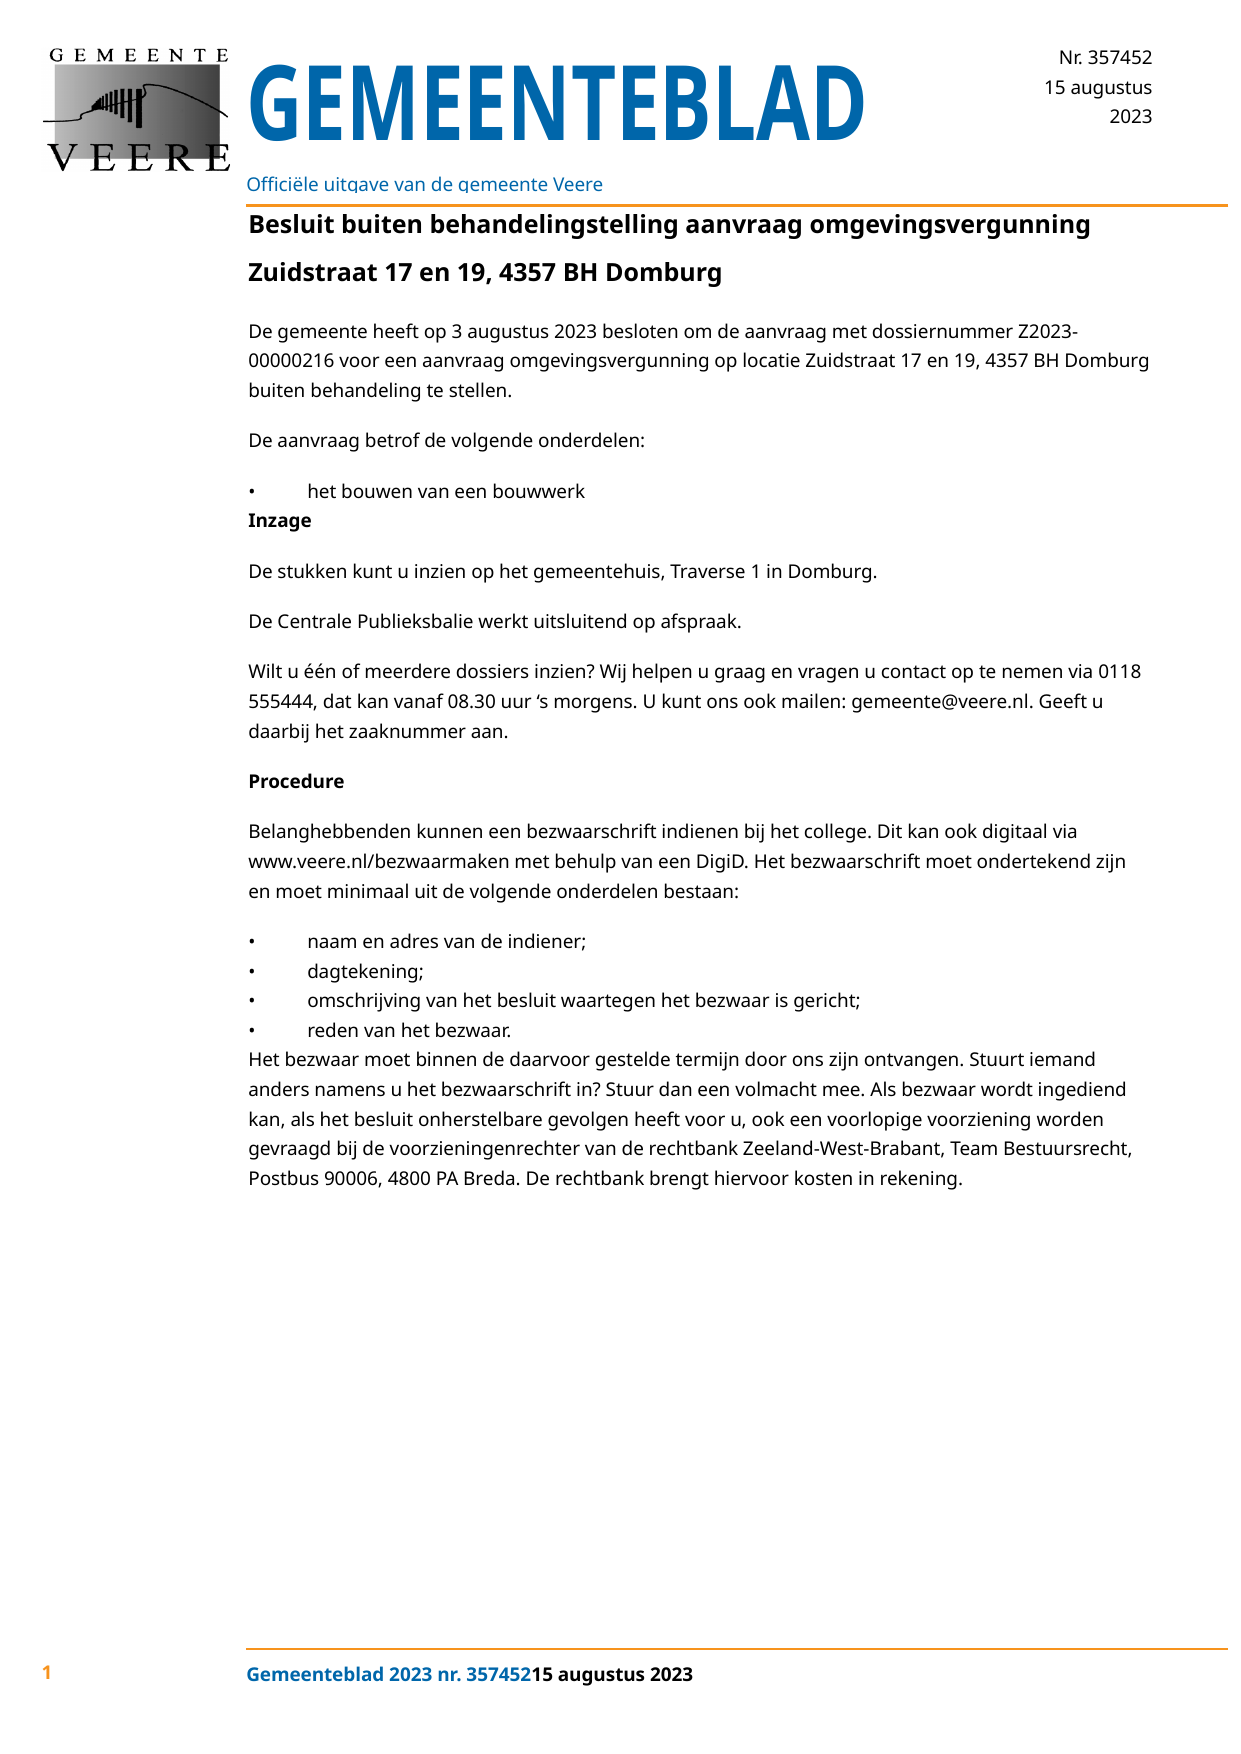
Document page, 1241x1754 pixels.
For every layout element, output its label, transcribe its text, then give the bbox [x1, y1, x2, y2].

text Het bezwaar moet binnen de daarvoor gestelde termijn door ons zijn ontvangen. Stuurt iemand anders namens u het bezwaarschrift in? Stuur dan een volmacht mee. Als bezwaar wordt ingediend kan, als het besluit onherstelbare gevolgen heeft voor u, ook een voorlopige voorziening worden gevraagd bij de voorzieningenrechter van de rechtbank Zeeland-West-Brabant, Team Bestuursrecht, Postbus 90006, 4800 PA Breda. De rechtbank brengt hiervoor kosten in rekening. [248, 1047, 1152, 1191]
list reden van het bezwaar. [248, 1017, 1152, 1043]
text De aanvraag betrof de volgende onderdelen: [248, 427, 1152, 453]
picture [41, 47, 231, 172]
text Wilt u één of meerdere dossiers inzien? Wij helpen u graag en vragen u contact op te nemen via 0118 555444, dat kan vanaf 08.30 uur ‘s morgens. U kunt ons ook mailen: gemeente@veere.nl. Geeft u daarbij het zaaknummer aan. [248, 659, 1152, 744]
text De gemeente heeft op 3 augustus 2023 besloten om de aanvraag met dossiernummer Z2023-00000216 voor een aanvraag omgevingsvergunning op locatie Zuidstraat 17 en 19, 4357 BH Domburg buiten behandeling te stellen. [248, 318, 1152, 403]
text Inzage [248, 507, 1152, 533]
text Procedure [248, 768, 1152, 794]
text De Centrale Publieksbalie werkt uitsluitend op afspraak. [248, 608, 1152, 634]
list dagtekening; [248, 958, 1152, 984]
list omschrijving van het besluit waartegen het bezwaar is gericht; [248, 987, 1152, 1013]
text Besluit buiten behandelingstelling aanvraag omgevingsvergunning Zuidstraat 17 en 19, 4357 BH Domburg [248, 207, 1152, 288]
text Belanghebbenden kunnen een bezwaarschrift indienen bij het college. Dit kan ook digitaal via www.veere.nl/bezwaarmaken met behulp van een DigiD. Het bezwaarschrift moet ondertekend zijn en moet minimaal uit de volgende onderdelen bestaan: [248, 819, 1152, 904]
text De stukken kunt u inzien op het gemeentehuis, Traverse 1 in Domburg. [248, 558, 1152, 584]
list naam en adres van de indiener; [248, 928, 1152, 954]
list het bouwen van een bouwwerk [248, 478, 1152, 504]
